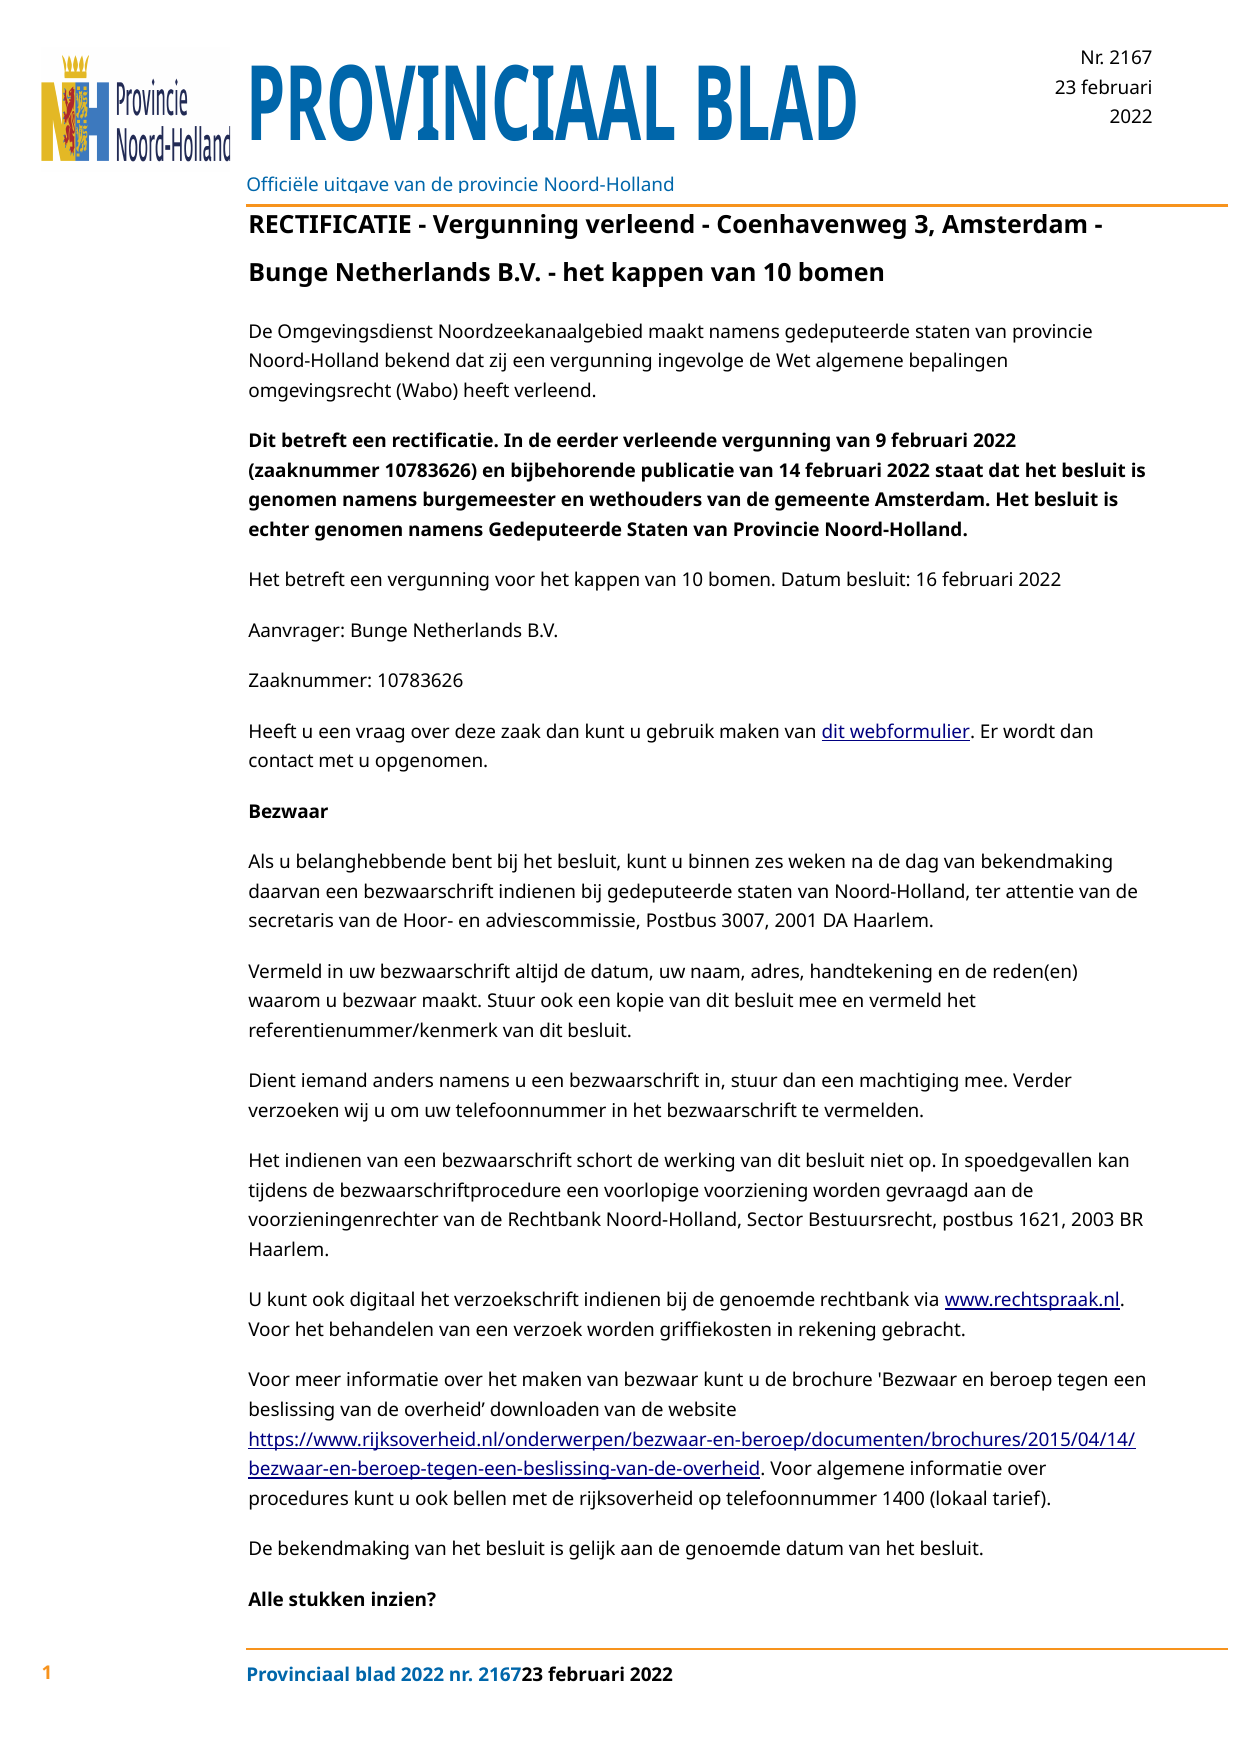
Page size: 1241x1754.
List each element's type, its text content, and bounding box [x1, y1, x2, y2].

text Voor meer informatie over het maken van bezwaar kunt u de brochure 'Bezwaar en beroep tegen een beslissing van de overheid’ downloaden van de website https://www.rijksoverheid.nl/onderwerpen/bezwaar-en-beroep/documenten/brochures/2015/04/14/bezwaar-en-beroep-tegen-een-beslissing-van-de-overheid. Voor algemene informatie over procedures kunt u ook bellen met de rijksoverheid op telefoonnummer 1400 (lokaal tarief). [248, 1367, 1152, 1511]
text Heeft u een vraag over deze zaak dan kunt u gebruik maken van dit webformulier. Er wordt dan contact met u opgenomen. [248, 718, 1152, 773]
text Het betreft een vergunning voor het kappen van 10 bomen. Datum besluit: 16 februari 2022 [248, 567, 1152, 592]
text RECTIFICATIE - Vergunning verleend - Coenhavenweg 3, Amsterdam - Bunge Netherlands B.V. - het kappen van 10 bomen [248, 207, 1152, 288]
text U kunt ook digitaal het verzoekschrift indienen bij de genoemde rechtbank via www.rechtspraak.nl. Voor het behandelen van een verzoek worden griffiekosten in rekening gebracht. [248, 1287, 1152, 1342]
text Als u belanghebbende bent bij het besluit, kunt u binnen zes weken na de dag van bekendmaking daarvan een bezwaarschrift indienen bij gedeputeerde staten van Noord-Holland, ter attentie van de secretaris van de Hoor- en adviescommissie, Postbus 3007, 2001 DA Haarlem. [248, 848, 1152, 933]
text Dient iemand anders namens u een bezwaarschrift in, stuur dan een machtiging mee. Verder verzoeken wij u om uw telefoonnummer in het bezwaarschrift te vermelden. [248, 1067, 1152, 1123]
text Dit betreft een rectificatie. In de eerder verleende vergunning van 9 februari 2022 (zaaknummer 10783626) en bijbehorende publicatie van 14 februari 2022 staat dat het besluit is genomen namens burgemeester en wethouders van de gemeente Amsterdam. Het besluit is echter genomen namens Gedeputeerde Staten van Provincie Noord-Holland. [248, 427, 1152, 542]
text Zaaknummer: 10783626 [248, 667, 1152, 693]
picture [41, 47, 231, 172]
text Alle stukken inzien? [248, 1586, 1152, 1612]
text Aanvrager: Bunge Netherlands B.V. [248, 617, 1152, 643]
text De bekendmaking van het besluit is gelijk aan de genoemde datum van het besluit. [248, 1535, 1152, 1561]
text Het indienen van een bezwaarschrift schort de werking van dit besluit niet op. In spoedgevallen kan tijdens de bezwaarschriftprocedure een voorlopige voorziening worden gevraagd aan de voorzieningenrechter van de Rechtbank Noord-Holland, Sector Bestuursrecht, postbus 1621, 2003 BR Haarlem. [248, 1147, 1152, 1262]
text De Omgevingsdienst Noordzeekanaalgebied maakt namens gedeputeerde staten van provincie Noord-Holland bekend dat zij een vergunning ingevolge de Wet algemene bepalingen omgevingsrecht (Wabo) heeft verleend. [248, 318, 1152, 403]
text Vermeld in uw bezwaarschrift altijd de datum, uw naam, adres, handtekening en de reden(en) waarom u bezwaar maakt. Stuur ook een kopie van dit besluit mee en vermeld het referentienummer/kenmerk van dit besluit. [248, 958, 1152, 1043]
text Bezwaar [248, 798, 1152, 824]
